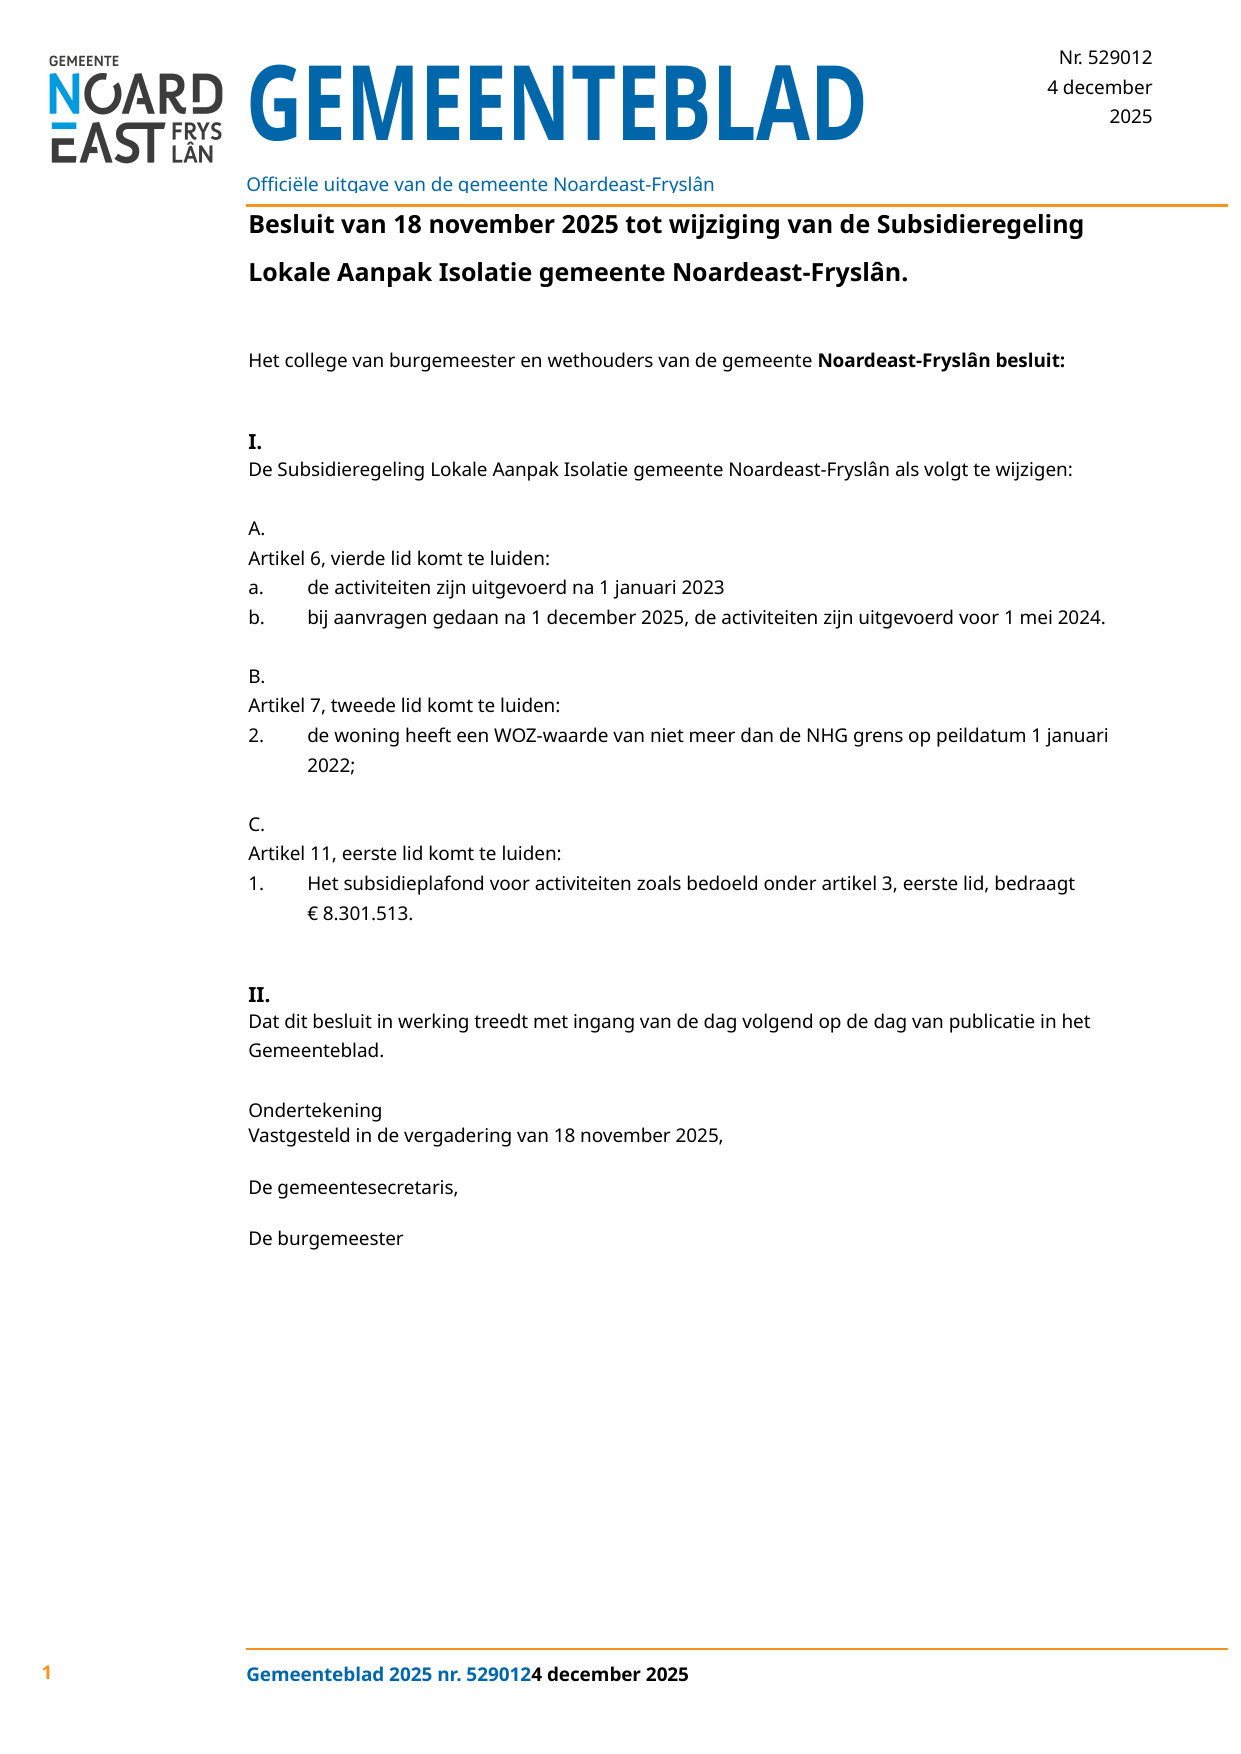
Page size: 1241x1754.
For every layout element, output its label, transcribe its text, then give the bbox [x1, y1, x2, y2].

picture [41, 47, 231, 172]
text De gemeentesecretaris, [248, 1174, 1152, 1200]
text Artikel 6, vierde lid komt te luiden: [248, 545, 1152, 570]
text Het college van burgemeester en wethouders van de gemeente Noardeast-Fryslân besluit: [248, 347, 1152, 373]
text Dat dit besluit in werking treedt met ingang van de dag volgend op de dag van publicatie in het Gemeenteblad. [248, 1008, 1152, 1063]
text Besluit van 18 november 2025 tot wijziging van de Subsidieregeling Lokale Aanpak Isolatie gemeente Noardeast-Fryslân. [248, 207, 1152, 288]
text De Subsidieregeling Lokale Aanpak Isolatie gemeente Noardeast-Fryslân als volgt te wijzigen: [248, 456, 1152, 482]
list bij aanvragen gedaan na 1 december 2025, de activiteiten zijn uitgevoerd voor 1 mei 2024. [248, 604, 1152, 629]
text B. [248, 663, 1152, 689]
text Artikel 7, tweede lid komt te luiden: [248, 693, 1152, 718]
text Ondertekening [248, 1097, 1152, 1123]
list Het subsidieplafond voor activiteiten zoals bedoeld onder artikel 3, eerste lid, bedraagt [248, 870, 1152, 896]
text A. [248, 515, 1152, 541]
text Vastgesteld in de vergadering van 18 november 2025, [248, 1123, 1152, 1148]
list de woning heeft een WOZ-waarde van niet meer dan de NHG grens op peildatum 1 januari 2022; [248, 722, 1152, 777]
text I. [248, 427, 1152, 456]
text Artikel 11, eerste lid komt te luiden: [248, 841, 1152, 866]
text II. [248, 980, 1152, 1008]
list de activiteiten zijn uitgevoerd na 1 januari 2023 [248, 574, 1152, 600]
text C. [248, 811, 1152, 837]
list € 8.301.513. [248, 900, 1152, 925]
text De burgemeester [248, 1226, 1152, 1251]
